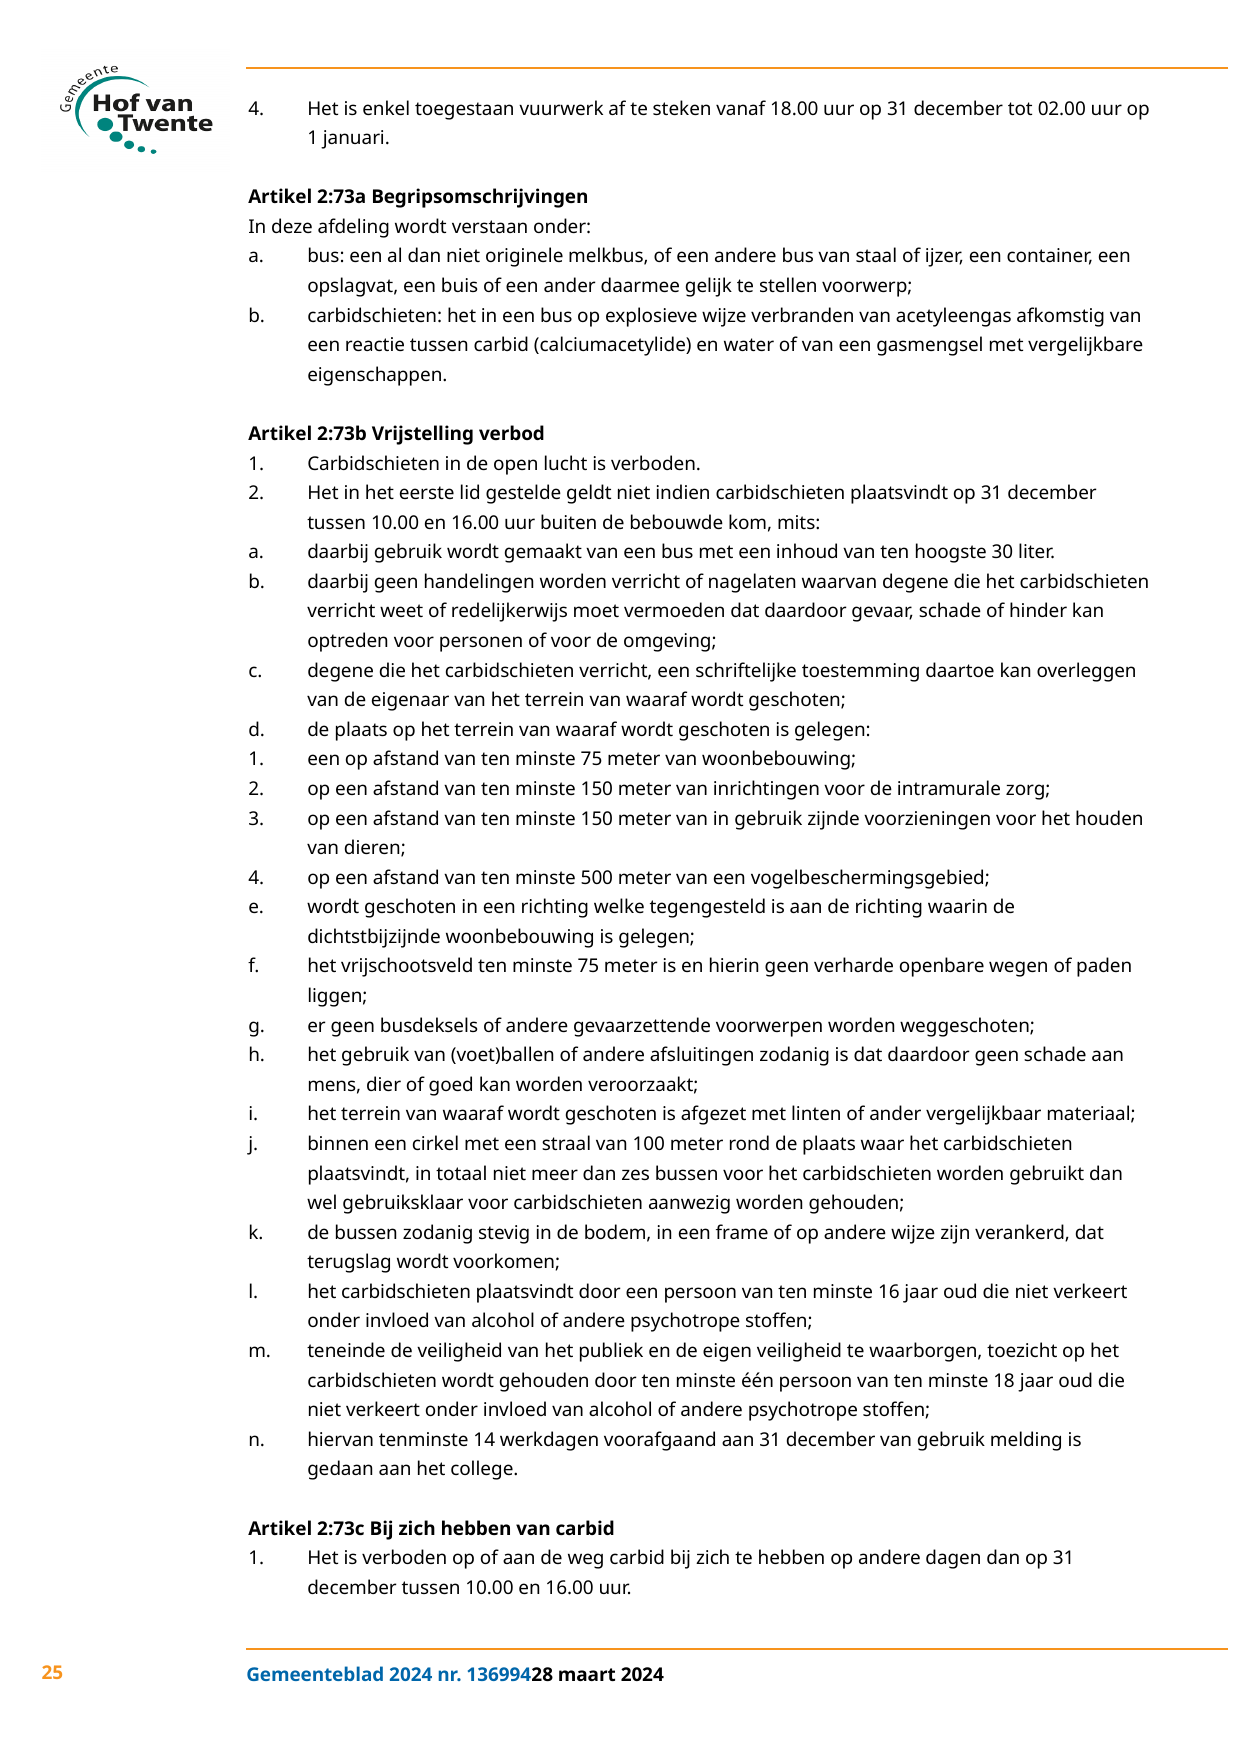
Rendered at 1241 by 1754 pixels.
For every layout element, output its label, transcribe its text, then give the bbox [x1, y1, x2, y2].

list binnen een cirkel met een straal van 100 meter rond de plaats waar het carbidschieten plaatsvindt, in totaal niet meer dan zes bussen voor het carbidschieten worden gebruikt dan wel gebruiksklaar voor carbidschieten aanwezig worden gehouden; [248, 1130, 1152, 1215]
list de plaats op het terrein van waaraf wordt geschoten is gelegen: [248, 716, 1152, 742]
list er geen busdeksels of andere gevaarzettende voorwerpen worden weggeschoten; [248, 1012, 1152, 1038]
list degene die het carbidschieten verricht, een schriftelijke toestemming daartoe kan overleggen van de eigenaar van het terrein van waaraf wordt geschoten; [248, 657, 1152, 712]
picture [41, 47, 231, 172]
list het carbidschieten plaatsvindt door een persoon van ten minste 16 jaar oud die niet verkeert onder invloed van alcohol of andere psychotrope stoffen; [248, 1278, 1152, 1333]
list het gebruik van (voet)ballen of andere afsluitingen zodanig is dat daardoor geen schade aan mens, dier of goed kan worden veroorzaakt; [248, 1041, 1152, 1097]
list een op afstand van ten minste 75 meter van woonbebouwing; [248, 746, 1152, 771]
list de bussen zodanig stevig in de bodem, in een frame of op andere wijze zijn verankerd, dat terugslag wordt voorkomen; [248, 1219, 1152, 1274]
list op een afstand van ten minste 150 meter van inrichtingen voor de intramurale zorg; [248, 775, 1152, 801]
list daarbij geen handelingen worden verricht of nagelaten waarvan degene die het carbidschieten verricht weet of redelijkerwijs moet vermoeden dat daardoor gevaar, schade of hinder kan optreden voor personen of voor de omgeving; [248, 568, 1152, 653]
list het vrijschootsveld ten minste 75 meter is en hierin geen verharde openbare wegen of paden liggen; [248, 953, 1152, 1008]
list Het is verboden op of aan de weg carbid bij zich te hebben op andere dagen dan op 31 december tussen 10.00 en 16.00 uur. [248, 1544, 1152, 1600]
text Artikel 2:73b Vrijstelling verbod [248, 420, 1152, 446]
list op een afstand van ten minste 150 meter van in gebruik zijnde voorzieningen voor het houden van dieren; [248, 805, 1152, 860]
list wordt geschoten in een richting welke tegengesteld is aan de richting waarin de dichtstbijzijnde woonbebouwing is gelegen; [248, 893, 1152, 949]
list Het is enkel toegestaan vuurwerk af te steken vanaf 18.00 uur op 31 december tot 02.00 uur op 1 januari. [248, 95, 1152, 150]
list Het in het eerste lid gestelde geldt niet indien carbidschieten plaatsvindt op 31 december tussen 10.00 en 16.00 uur buiten de bebouwde kom, mits: [248, 479, 1152, 535]
list op een afstand van ten minste 500 meter van een vogelbeschermingsgebied; [248, 864, 1152, 890]
list teneinde de veiligheid van het publiek en de eigen veiligheid te waarborgen, toezicht op het carbidschieten wordt gehouden door ten minste één persoon van ten minste 18 jaar oud die niet verkeert onder invloed van alcohol of andere psychotrope stoffen; [248, 1337, 1152, 1422]
list carbidschieten: het in een bus op explosieve wijze verbranden van acetyleengas afkomstig van een reactie tussen carbid (calciumacetylide) en water of van een gasmengsel met vergelijkbare eigenschappen. [248, 302, 1152, 387]
text Artikel 2:73a Begripsomschrijvingen [248, 183, 1152, 209]
text In deze afdeling wordt verstaan onder: [248, 213, 1152, 239]
list het terrein van waaraf wordt geschoten is afgezet met linten of ander vergelijkbaar materiaal; [248, 1101, 1152, 1126]
list hiervan tenminste 14 werkdagen voorafgaand aan 31 december van gebruik melding is gedaan aan het college. [248, 1426, 1152, 1481]
list bus: een al dan niet originele melkbus, of een andere bus van staal of ijzer, een container, een opslagvat, een buis of een ander daarmee gelijk te stellen voorwerp; [248, 243, 1152, 298]
list Carbidschieten in de open lucht is verboden. [248, 450, 1152, 476]
text Artikel 2:73c Bij zich hebben van carbid [248, 1515, 1152, 1541]
list daarbij gebruik wordt gemaakt van een bus met een inhoud van ten hoogste 30 liter. [248, 538, 1152, 564]
